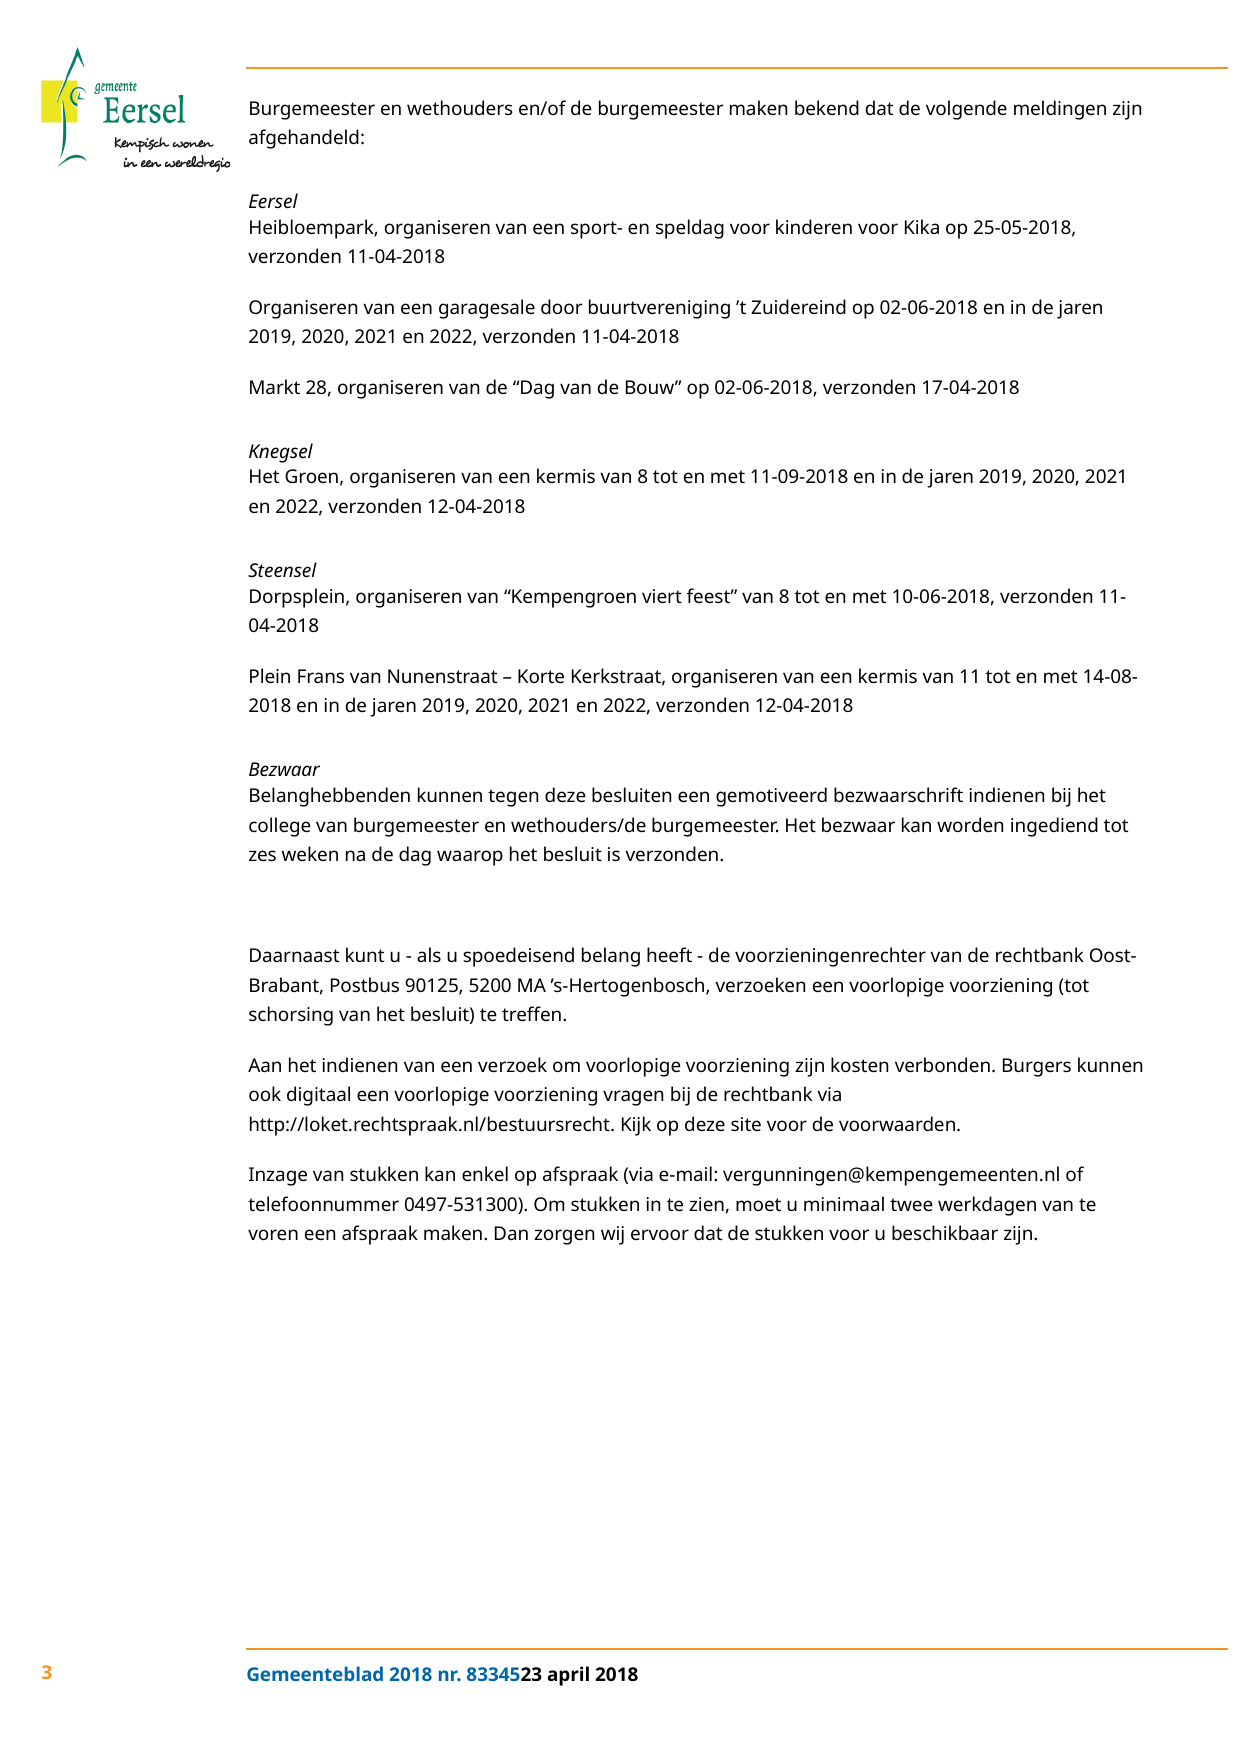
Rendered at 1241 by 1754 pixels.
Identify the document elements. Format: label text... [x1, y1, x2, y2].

text Belanghebbenden kunnen tegen deze besluiten een gemotiveerd bezwaarschrift indienen bij het college van burgemeester en wethouders/de burgemeester. Het bezwaar kan worden ingediend tot zes weken na de dag waarop het besluit is verzonden. [248, 782, 1152, 867]
text Eersel [248, 188, 1152, 214]
text Organiseren van een garagesale door buurtvereniging ’t Zuidereind op 02-06-2018 en in de jaren 2019, 2020, 2021 en 2022, verzonden 11-04-2018 [248, 294, 1152, 349]
text Bezwaar [248, 757, 1152, 782]
text Knegsel [248, 438, 1152, 464]
text Inzage van stukken kan enkel op afspraak (via e-mail: vergunningen@kempengemeenten.nl of telefoonnummer 0497-531300). Om stukken in te zien, moet u minimaal twee werkdagen van te voren een afspraak maken. Dan zorgen wij ervoor dat de stukken voor u beschikbaar zijn. [248, 1161, 1152, 1246]
text Burgemeester en wethouders en/of de burgemeester maken bekend dat de volgende meldingen zijn afgehandeld: [248, 95, 1152, 150]
text Plein Frans van Nunenstraat – Korte Kerkstraat, organiseren van een kermis van 11 tot en met 14-08-2018 en in de jaren 2019, 2020, 2021 en 2022, verzonden 12-04-2018 [248, 663, 1152, 718]
text Heibloempark, organiseren van een sport- en speldag voor kinderen voor Kika op 25-05-2018, verzonden 11-04-2018 [248, 214, 1152, 269]
text Het Groen, organiseren van een kermis van 8 tot en met 11-09-2018 en in de jaren 2019, 2020, 2021 en 2022, verzonden 12-04-2018 [248, 464, 1152, 519]
picture [41, 47, 231, 172]
text Dorpsplein, organiseren van “Kempengroen viert feest” van 8 tot en met 10-06-2018, verzonden 11-04-2018 [248, 583, 1152, 638]
text Markt 28, organiseren van de “Dag van de Bouw” op 02-06-2018, verzonden 17-04-2018 [248, 374, 1152, 400]
text Aan het indienen van een verzoek om voorlopige voorziening zijn kosten verbonden. Burgers kunnen ook digitaal een voorlopige voorziening vragen bij de rechtbank via http://loket.rechtspraak.nl/bestuursrecht. Kijk op deze site voor de voorwaarden. [248, 1052, 1152, 1137]
text Daarnaast kunt u - als u spoedeisend belang heeft - de voorzieningenrechter van de rechtbank Oost-Brabant, Postbus 90125, 5200 MA ’s-Hertogenbosch, verzoeken een voorlopige voorziening (tot schorsing van het besluit) te treffen. [248, 942, 1152, 1027]
text Steensel [248, 557, 1152, 583]
